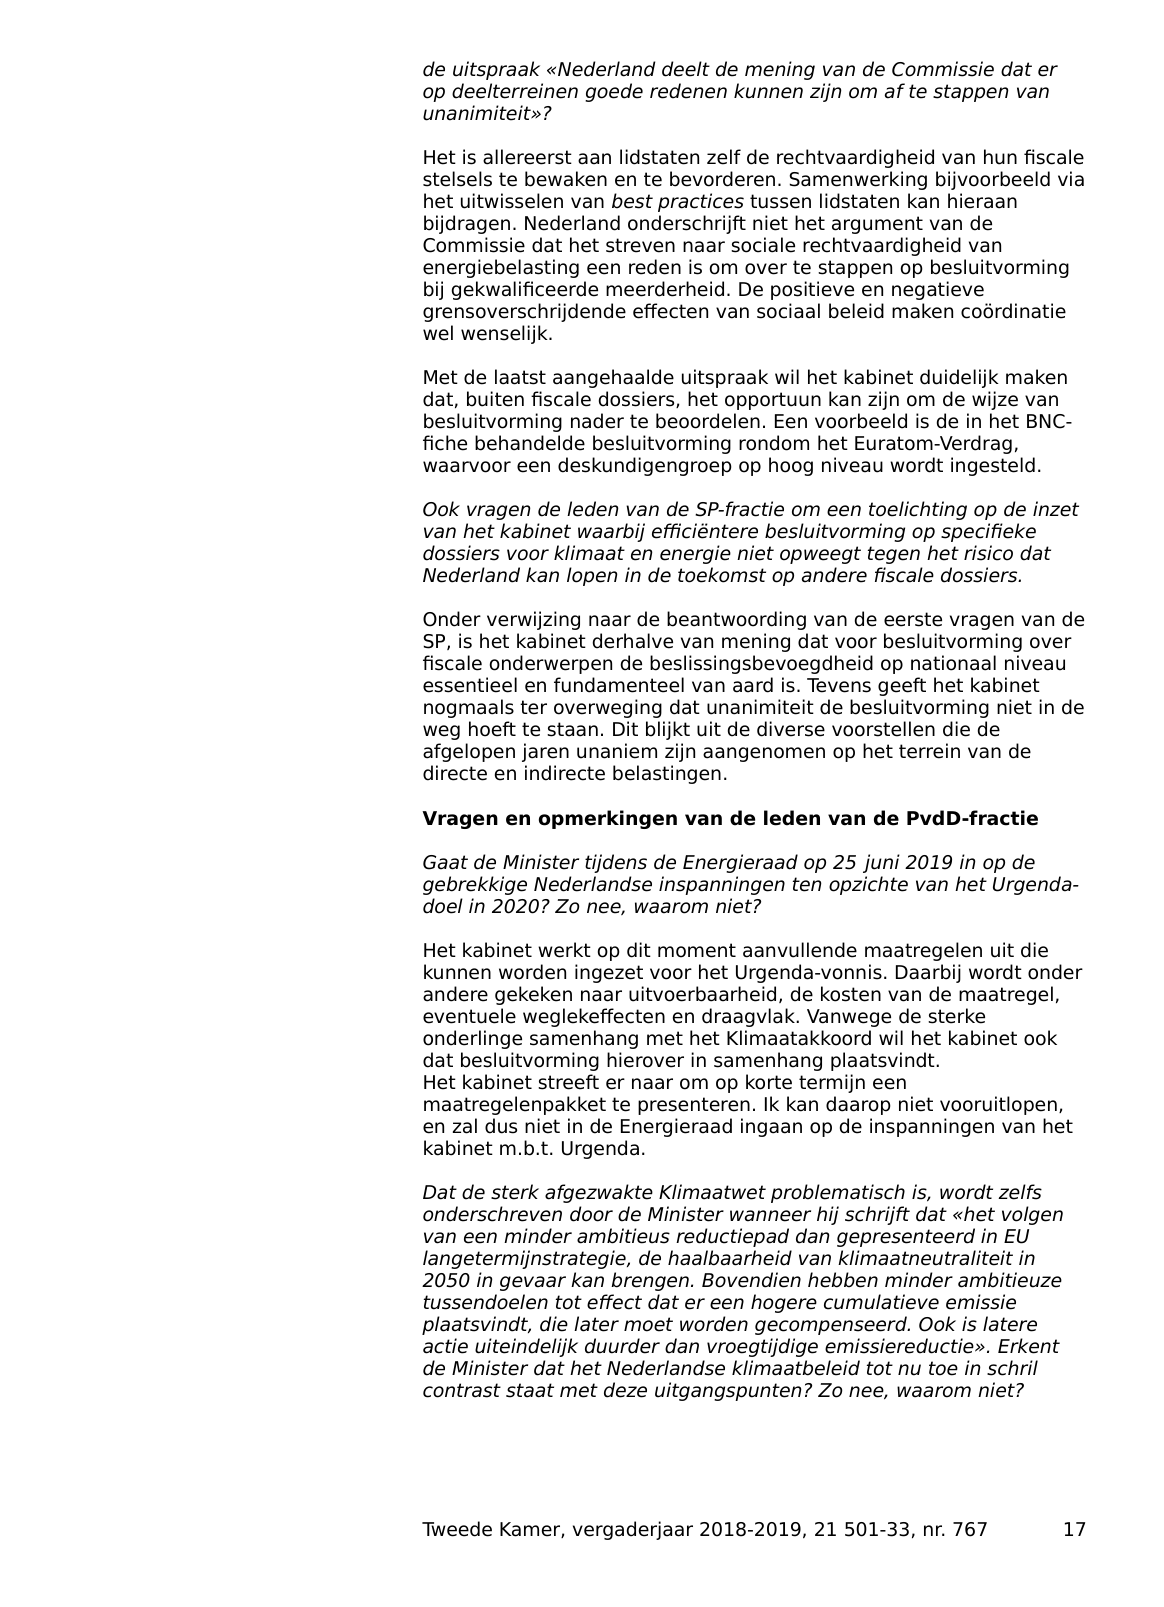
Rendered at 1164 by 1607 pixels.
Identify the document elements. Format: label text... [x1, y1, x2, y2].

text Het kabinet streeft er naar om op korte termijn een maatregelenpakket te presenteren. Ik kan daarop niet vooruitlopen, en zal dus niet in de Energieraad ingaan op de inspanningen van het kabinet m.b.t. Urgenda. [422, 1072, 1087, 1159]
text Gaat de Minister tijdens de Energieraad op 25 juni 2019 in op de gebrekkige Nederlandse inspanningen ten opzichte van het Urgenda-doel in 2020? Zo nee, waarom niet? [422, 852, 1087, 917]
text Onder verwijzing naar de beantwoording van de eerste vragen van de SP, is het kabinet derhalve van mening dat voor besluitvorming over fiscale onderwerpen de beslissingsbevoegdheid op nationaal niveau essentieel en fundamenteel van aard is. Tevens geeft het kabinet nogmaals ter overweging dat unanimiteit de besluitvorming niet in de weg hoeft te staan. Dit blijkt uit de diverse voorstellen die de afgelopen jaren unaniem zijn aangenomen op het terrein van de directe en indirecte belastingen. [422, 609, 1087, 785]
subtitle Vragen en opmerkingen van de leden van de PvdD-fractie [422, 807, 1087, 829]
text Met de laatst aangehaalde uitspraak wil het kabinet duidelijk maken dat, buiten fiscale dossiers, het opportuun kan zijn om de wijze van besluitvorming nader te beoordelen. Een voorbeeld is de in het BNC-fiche behandelde besluitvorming rondom het Euratom-Verdrag, waarvoor een deskundigengroep op hoog niveau wordt ingesteld. [422, 367, 1087, 477]
text Het kabinet werkt op dit moment aanvullende maatregelen uit die kunnen worden ingezet voor het Urgenda-vonnis. Daarbij wordt onder andere gekeken naar uitvoerbaarheid, de kosten van de maatregel, eventuele weglekeffecten en draagvlak. Vanwege de sterke onderlinge samenhang met het Klimaatakkoord wil het kabinet ook dat besluitvorming hierover in samenhang plaatsvindt. [422, 940, 1087, 1072]
text Dat de sterk afgezwakte Klimaatwet problematisch is, wordt zelfs onderschreven door de Minister wanneer hij schrijft dat «het volgen van een minder ambitieus reductiepad dan gepresenteerd in EU langetermijnstrategie, de haalbaarheid van klimaatneutraliteit in 2050 in gevaar kan brengen. Bovendien hebben minder ambitieuze tussendoelen tot effect dat er een hogere cumulatieve emissie plaatsvindt, die later moet worden gecompenseerd. Ook is latere actie uiteindelijk duurder dan vroegtijdige emissiereductie». Erkent de Minister dat het Nederlandse klimaatbeleid tot nu toe in schril contrast staat met deze uitgangspunten? Zo nee, waarom niet? [422, 1182, 1087, 1401]
text Ook vragen de leden van de SP-fractie om een toelichting op de inzet van het kabinet waarbij efficiëntere besluitvorming op specifieke dossiers voor klimaat en energie niet opweegt tegen het risico dat Nederland kan lopen in de toekomst op andere fiscale dossiers. [422, 499, 1087, 587]
text Het is allereerst aan lidstaten zelf de rechtvaardigheid van hun fiscale stelsels te bewaken en te bevorderen. Samenwerking bijvoorbeeld via het uitwisselen van best practices tussen lidstaten kan hieraan bijdragen. Nederland onderschrijft niet het argument van de Commissie dat het streven naar sociale rechtvaardigheid van energiebelasting een reden is om over te stappen op besluitvorming bij gekwalificeerde meerderheid. De positieve en negatieve grensoverschrijdende effecten van sociaal beleid maken coördinatie wel wenselijk. [422, 147, 1087, 345]
text de uitspraak «Nederland deelt de mening van de Commissie dat er op deelterreinen goede redenen kunnen zijn om af te stappen van unanimiteit»? [422, 59, 1087, 125]
